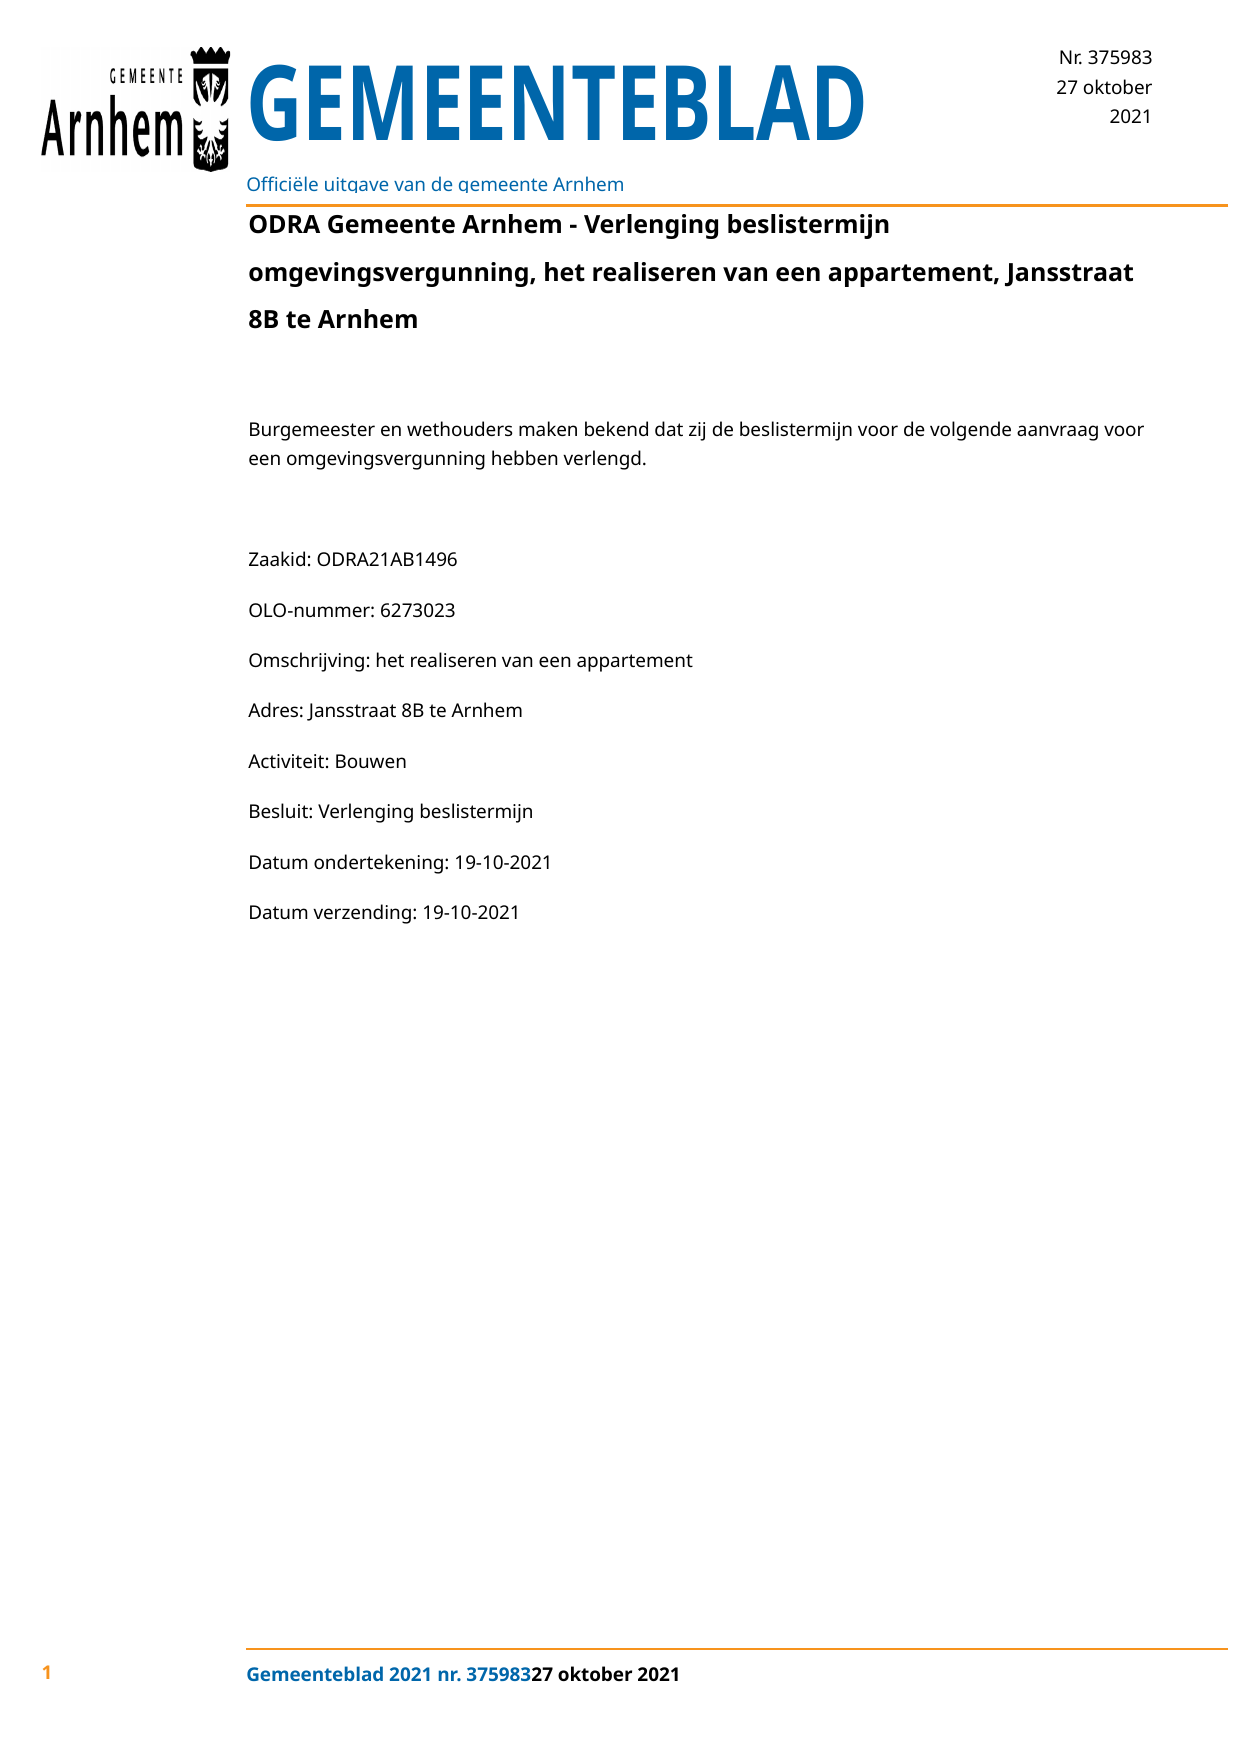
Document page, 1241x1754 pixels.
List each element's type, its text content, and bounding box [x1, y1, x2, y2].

text OLO-nummer: 6273023 [248, 597, 1152, 622]
text Activiteit: Bouwen [248, 748, 1152, 774]
text Burgemeester en wethouders maken bekend dat zij de beslistermijn voor de volgende aanvraag voor een omgevingsvergunning hebben verlengd. [248, 416, 1152, 471]
picture [41, 47, 231, 172]
text ODRA Gemeente Arnhem - Verlenging beslistermijn omgevingsvergunning, het realiseren van een appartement, Jansstraat 8B te Arnhem [248, 207, 1152, 336]
text Besluit: Verlenging beslistermijn [248, 798, 1152, 824]
text Datum verzending: 19-10-2021 [248, 899, 1152, 925]
text Omschrijving: het realiseren van een appartement [248, 647, 1152, 673]
text Zaakid: ODRA21AB1496 [248, 546, 1152, 572]
text Datum ondertekening: 19-10-2021 [248, 849, 1152, 874]
text Adres: Jansstraat 8B te Arnhem [248, 698, 1152, 723]
